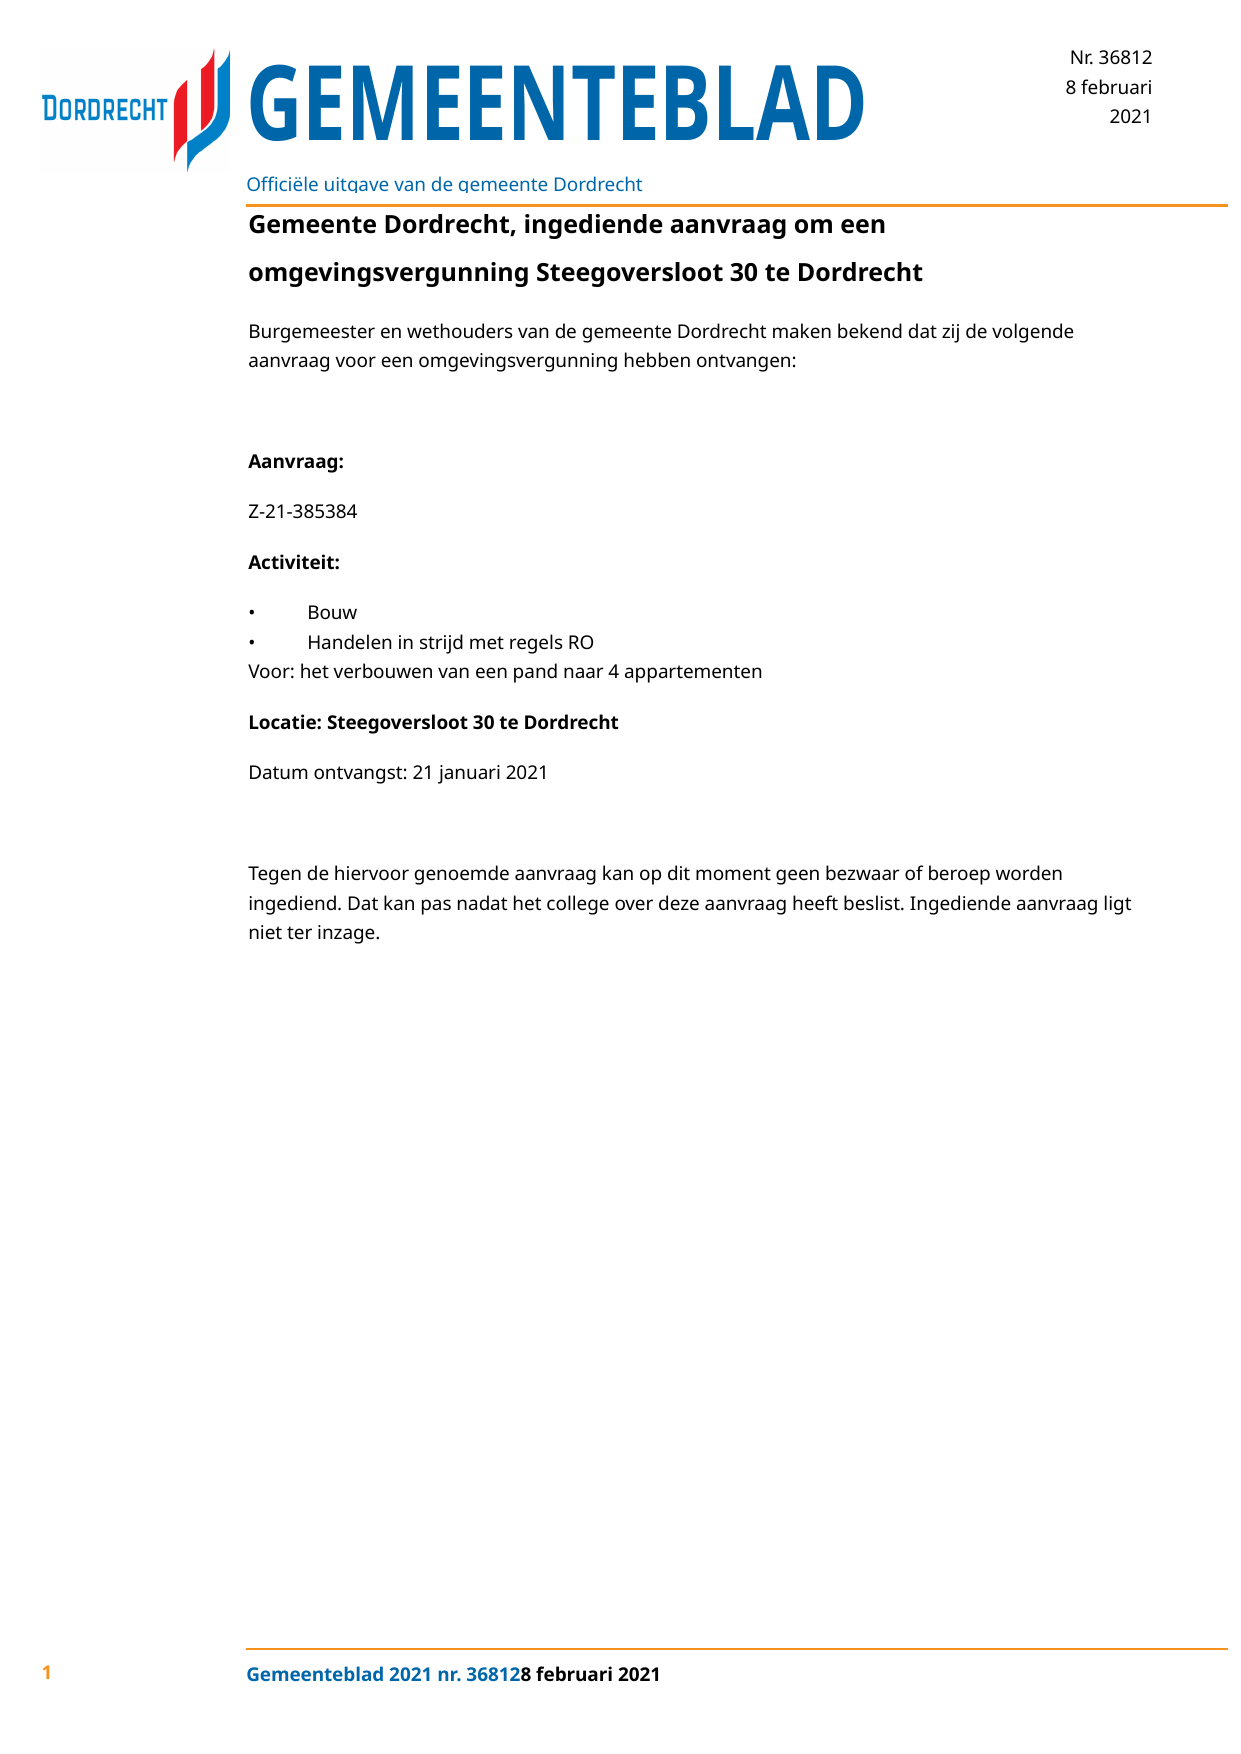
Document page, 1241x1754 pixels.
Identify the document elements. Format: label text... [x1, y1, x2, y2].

text Activiteit: [248, 549, 1152, 575]
text Tegen de hiervoor genoemde aanvraag kan op dit moment geen bezwaar of beroep worden ingediend. Dat kan pas nadat het college over deze aanvraag heeft beslist. Ingediende aanvraag ligt niet ter inzage. [248, 860, 1152, 945]
picture [41, 47, 231, 172]
list Bouw [248, 599, 1152, 625]
text Datum ontvangst: 21 januari 2021 [248, 759, 1152, 785]
text Aanvraag: [248, 448, 1152, 474]
text Z-21-385384 [248, 499, 1152, 524]
text Locatie: Steegoversloot 30 te Dordrecht [248, 709, 1152, 735]
text Voor: het verbouwen van een pand naar 4 appartementen [248, 659, 1152, 684]
text Gemeente Dordrecht, ingediende aanvraag om een omgevingsvergunning Steegoversloot 30 te Dordrecht [248, 207, 1152, 288]
list Handelen in strijd met regels RO [248, 629, 1152, 655]
text Burgemeester en wethouders van de gemeente Dordrecht maken bekend dat zij de volgende aanvraag voor een omgevingsvergunning hebben ontvangen: [248, 318, 1152, 373]
